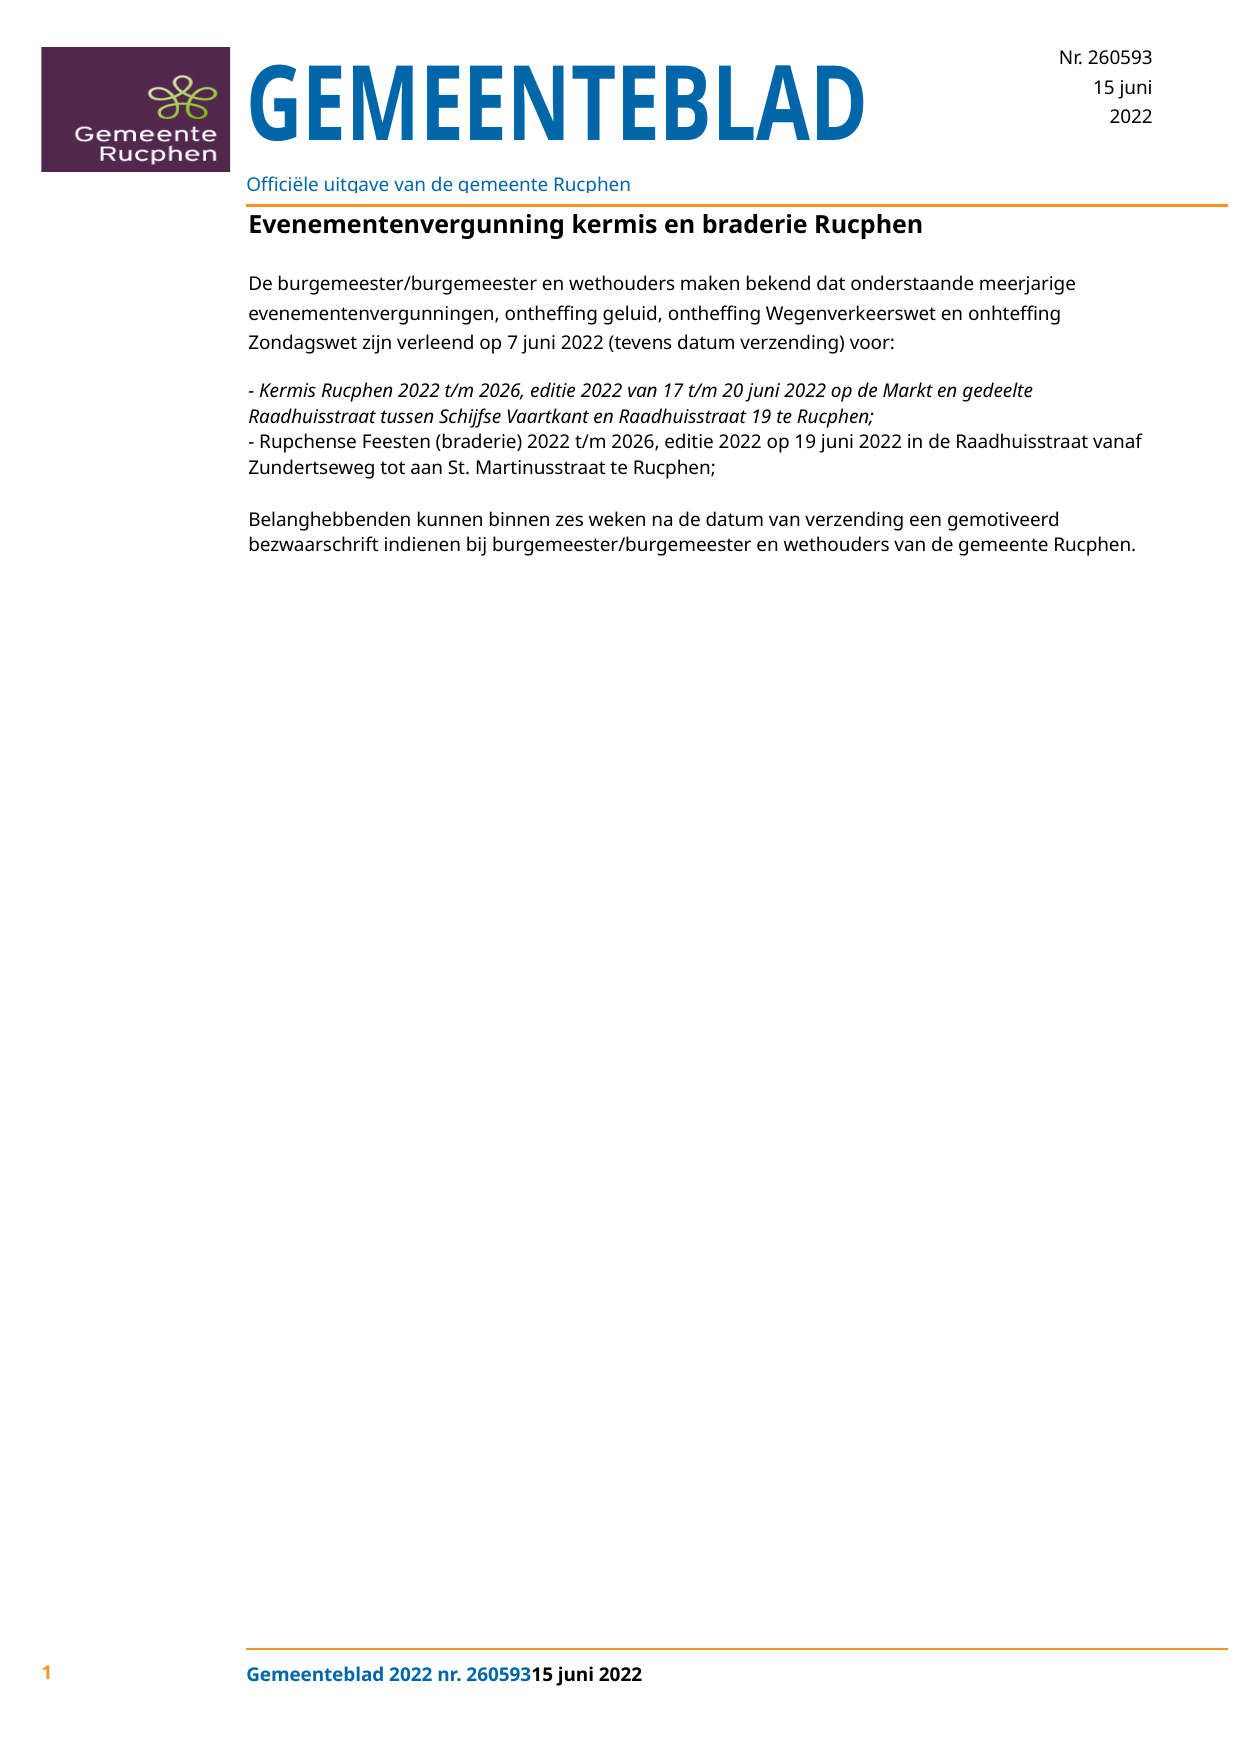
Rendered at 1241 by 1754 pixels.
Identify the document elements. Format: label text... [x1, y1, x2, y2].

text Evenementenvergunning kermis en braderie Rucphen [248, 207, 1152, 241]
picture [41, 47, 231, 172]
text De burgemeester/burgemeester en wethouders maken bekend dat onderstaande meerjarige evenementenvergunningen, ontheffing geluid, ontheffing Wegenverkeerswet en onhteffing Zondagswet zijn verleend op 7 juni 2022 (tevens datum verzending) voor: [248, 270, 1152, 355]
text Belanghebbenden kunnen binnen zes weken na de datum van verzending een gemotiveerd bezwaarschrift indienen bij burgemeester/burgemeester en wethouders van de gemeente Rucphen. [248, 506, 1152, 557]
text - Rupchense Feesten (braderie) 2022 t/m 2026, editie 2022 op 19 juni 2022 in de Raadhuisstraat vanaf Zundertseweg tot aan St. Martinusstraat te Rucphen; [248, 429, 1152, 480]
text - Kermis Rucphen 2022 t/m 2026, editie 2022 van 17 t/m 20 juni 2022 op de Markt en gedeelte Raadhuisstraat tussen Schijfse Vaartkant en Raadhuisstraat 19 te Rucphen; [248, 377, 1152, 429]
